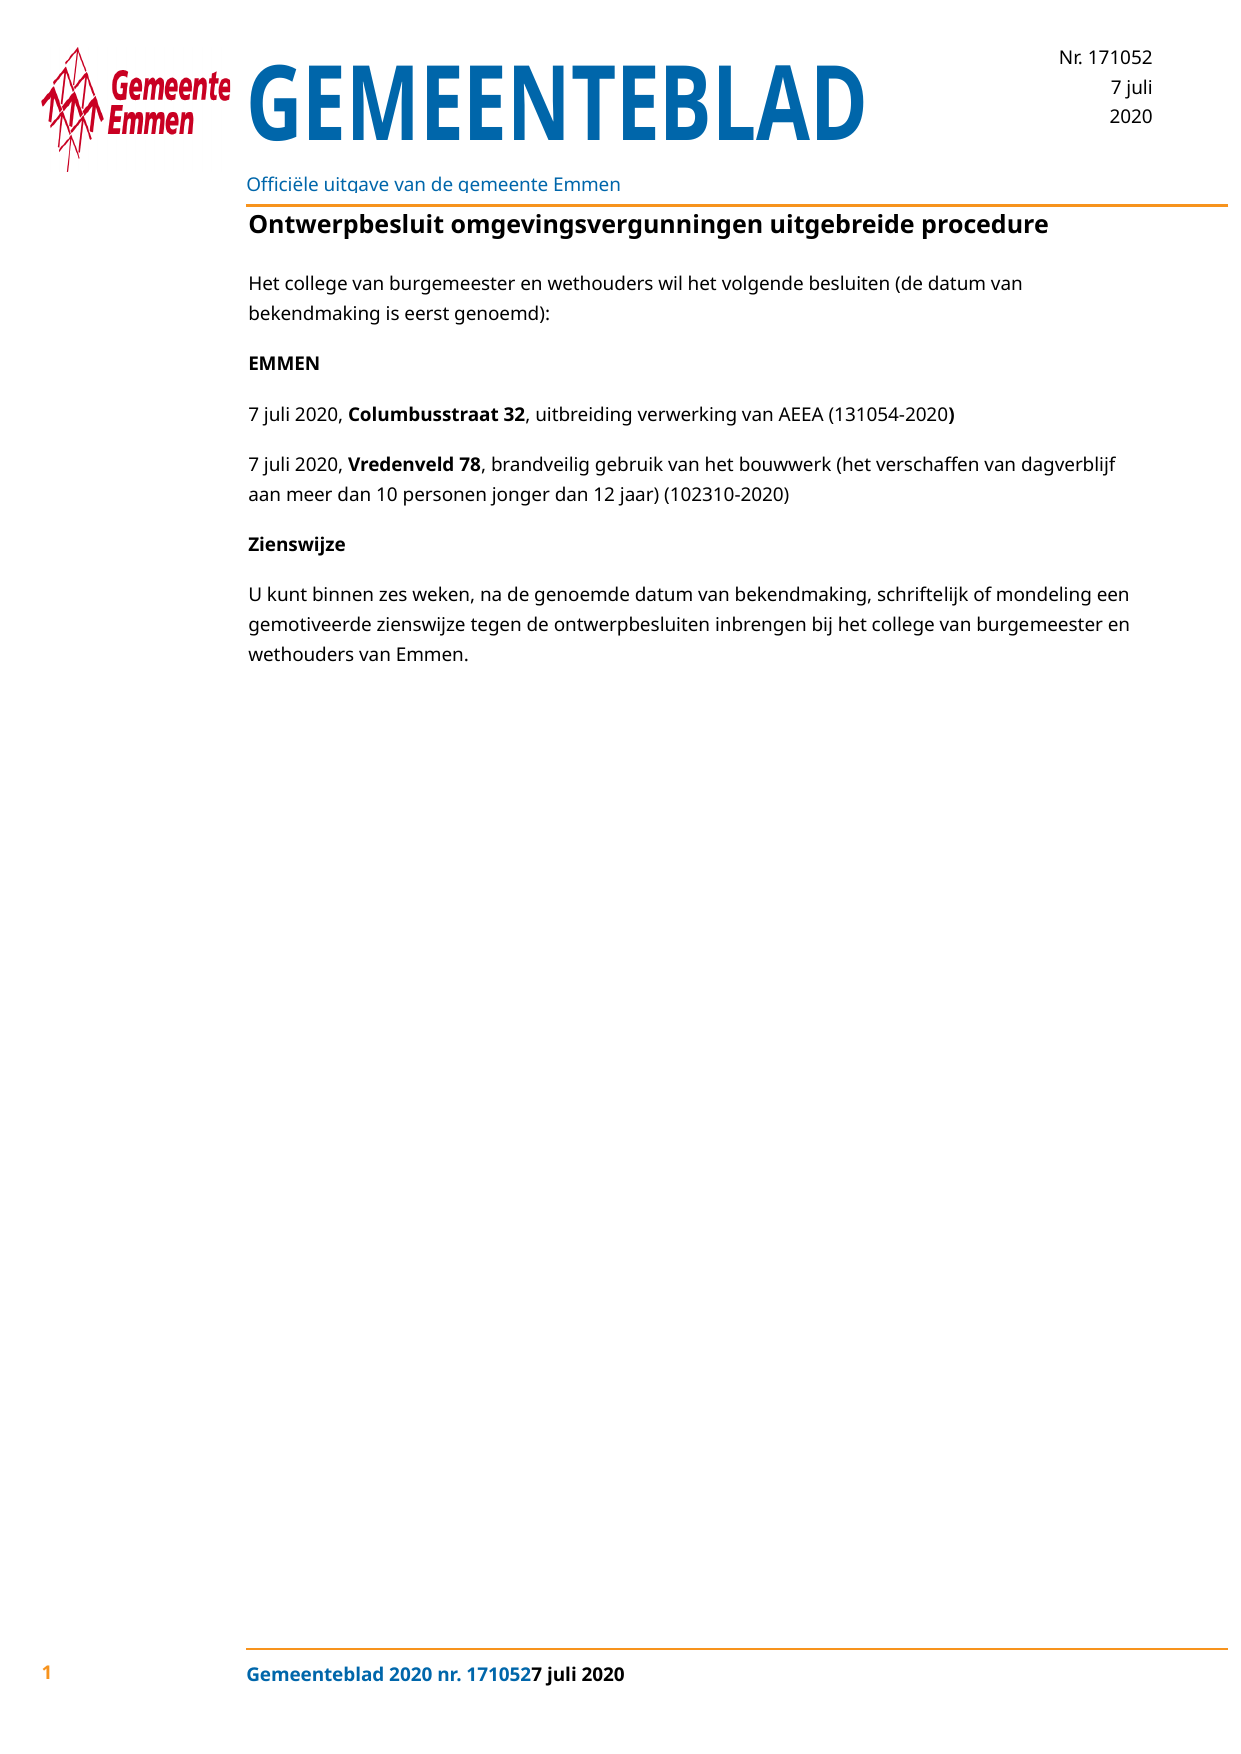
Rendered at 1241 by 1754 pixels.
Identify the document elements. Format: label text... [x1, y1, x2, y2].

text 7 juli 2020, Vredenveld 78, brandveilig gebruik van het bouwwerk (het verschaffen van dagverblijf aan meer dan 10 personen jonger dan 12 jaar) (102310-2020) [248, 451, 1152, 506]
text Ontwerpbesluit omgevingsvergunningen uitgebreide procedure [248, 207, 1152, 241]
text 7 juli 2020, Columbusstraat 32, uitbreiding verwerking van AEEA (131054-2020) [248, 401, 1152, 426]
text EMMEN [248, 350, 1152, 376]
text Zienswijze [248, 531, 1152, 557]
text Het college van burgemeester en wethouders wil het volgende besluiten (de datum van bekendmaking is eerst genoemd): [248, 270, 1152, 326]
text U kunt binnen zes weken, na de genoemde datum van bekendmaking, schrifte­lijk of mondeling een gemo­ti­veerde zienswijze tegen de ontwerpbesluiten inbrengen bij het college van burge­meester en wethouders van Emmen. [248, 582, 1152, 666]
picture [41, 47, 231, 172]
